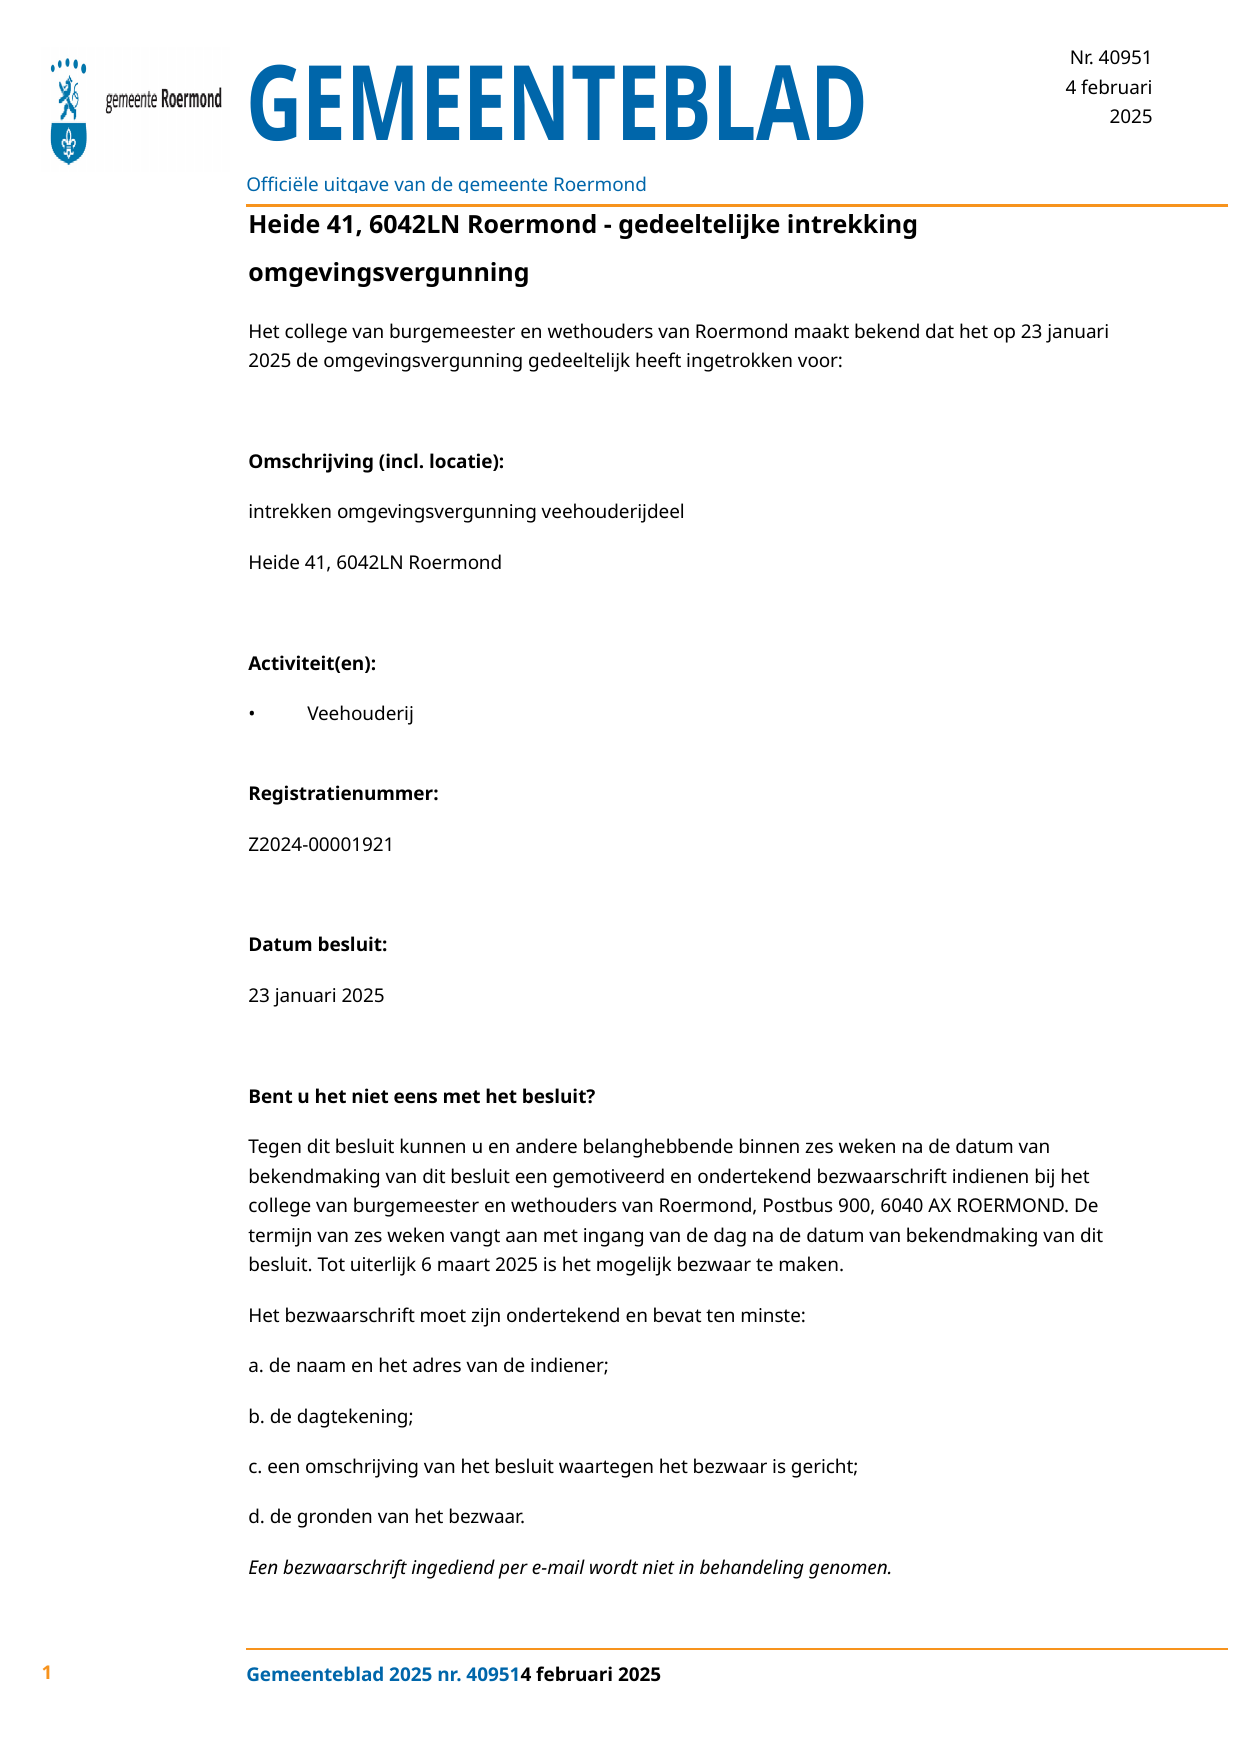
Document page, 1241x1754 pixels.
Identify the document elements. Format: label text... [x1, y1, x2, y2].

text Z2024-00001921 [248, 831, 1152, 857]
text Het college van burgemeester en wethouders van Roermond maakt bekend dat het op 23 januari 2025 de omgevingsvergunning gedeeltelijk heeft ingetrokken voor: [248, 318, 1152, 373]
list Veehouderij [248, 700, 1152, 726]
text Activiteit(en): [248, 650, 1152, 676]
text Tegen dit besluit kunnen u en andere belanghebbende binnen zes weken na de datum van bekendmaking van dit besluit een gemotiveerd en ondertekend bezwaarschrift indienen bij het college van burgemeester en wethouders van Roermond, Postbus 900, 6040 AX ROERMOND. De termijn van zes weken vangt aan met ingang van de dag na de datum van bekendmaking van dit besluit. Tot uiterlijk 6 maart 2025 is het mogelijk bezwaar te maken. [248, 1133, 1152, 1277]
picture [41, 47, 231, 172]
text Bent u het niet eens met het besluit? [248, 1083, 1152, 1109]
text Datum besluit: [248, 932, 1152, 957]
text d. de gronden van het bezwaar. [248, 1504, 1152, 1529]
text 23 januari 2025 [248, 982, 1152, 1008]
text b. de dagtekening; [248, 1403, 1152, 1429]
text Het bezwaarschrift moet zijn ondertekend en bevat ten minste: [248, 1302, 1152, 1328]
text intrekken omgevingsvergunning veehouderijdeel [248, 499, 1152, 524]
text Heide 41, 6042LN Roermond - gedeeltelijke intrekking omgevingsvergunning [248, 207, 1152, 288]
text Heide 41, 6042LN Roermond [248, 549, 1152, 575]
text a. de naam en het adres van de indiener; [248, 1352, 1152, 1378]
text c. een omschrijving van het besluit waartegen het bezwaar is gericht; [248, 1453, 1152, 1479]
text Registratienummer: [248, 780, 1152, 806]
text Een bezwaarschrift ingediend per e-mail wordt niet in behandeling genomen. [248, 1554, 1152, 1580]
text Omschrijving (incl. locatie): [248, 448, 1152, 474]
